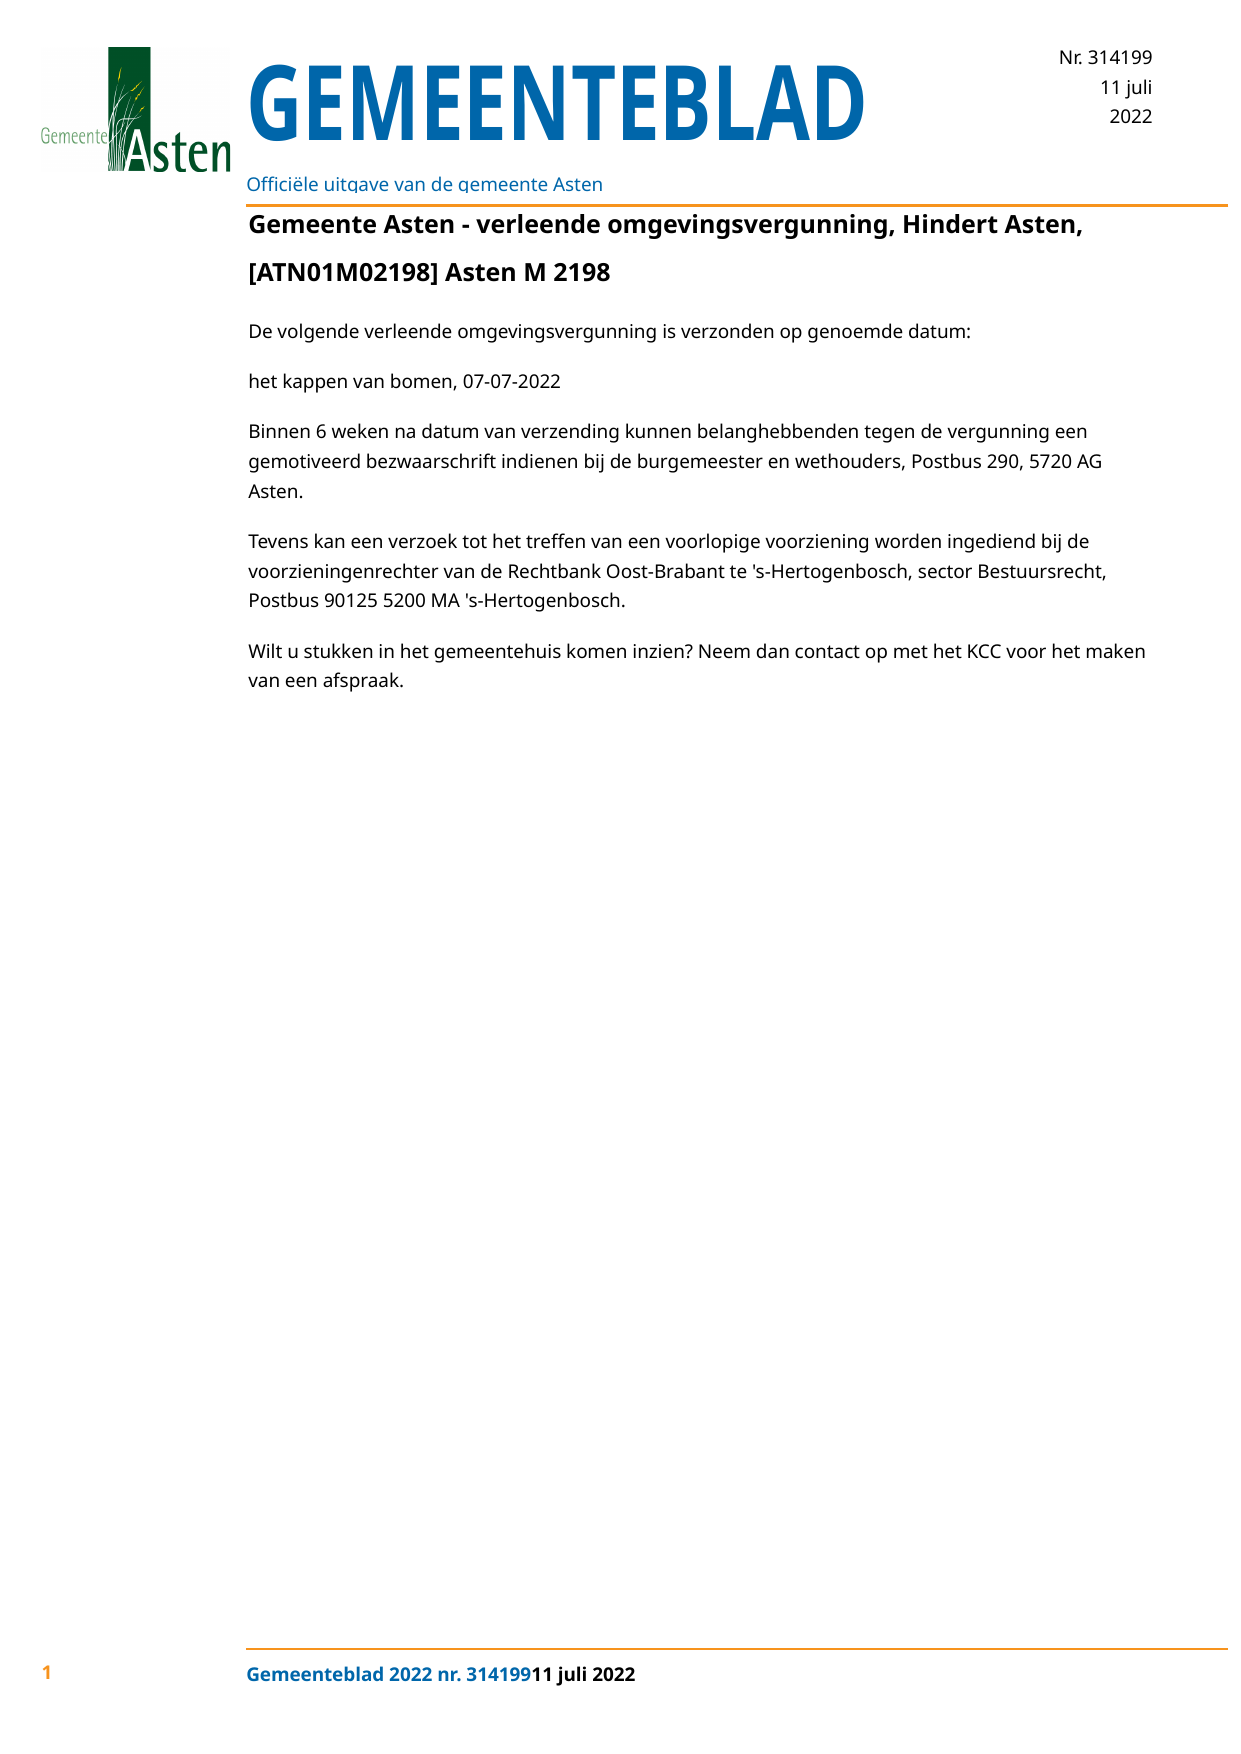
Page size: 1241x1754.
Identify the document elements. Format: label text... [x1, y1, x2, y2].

text Wilt u stukken in het gemeentehuis komen inzien? Neem dan contact op met het KCC voor het maken van een afspraak. [248, 638, 1152, 693]
text Tevens kan een verzoek tot het treffen van een voorlopige voorziening worden ingediend bij de voorzieningenrechter van de Rechtbank Oost-Brabant te 's-Hertogenbosch, sector Bestuursrecht, Postbus 90125 5200 MA 's-Hertogenbosch. [248, 528, 1152, 613]
text Binnen 6 weken na datum van verzending kunnen belanghebbenden tegen de vergunning een gemotiveerd bezwaarschrift indienen bij de burgemeester en wethouders, Postbus 290, 5720 AG Asten. [248, 419, 1152, 504]
text Gemeente Asten - verleende omgevingsvergunning, Hindert Asten, [ATN01M02198] Asten M 2198 [248, 207, 1152, 288]
text het kappen van bomen, 07-07-2022 [248, 368, 1152, 394]
picture [41, 47, 231, 172]
text De volgende verleende omgevingsvergunning is verzonden op genoemde datum: [248, 318, 1152, 344]
